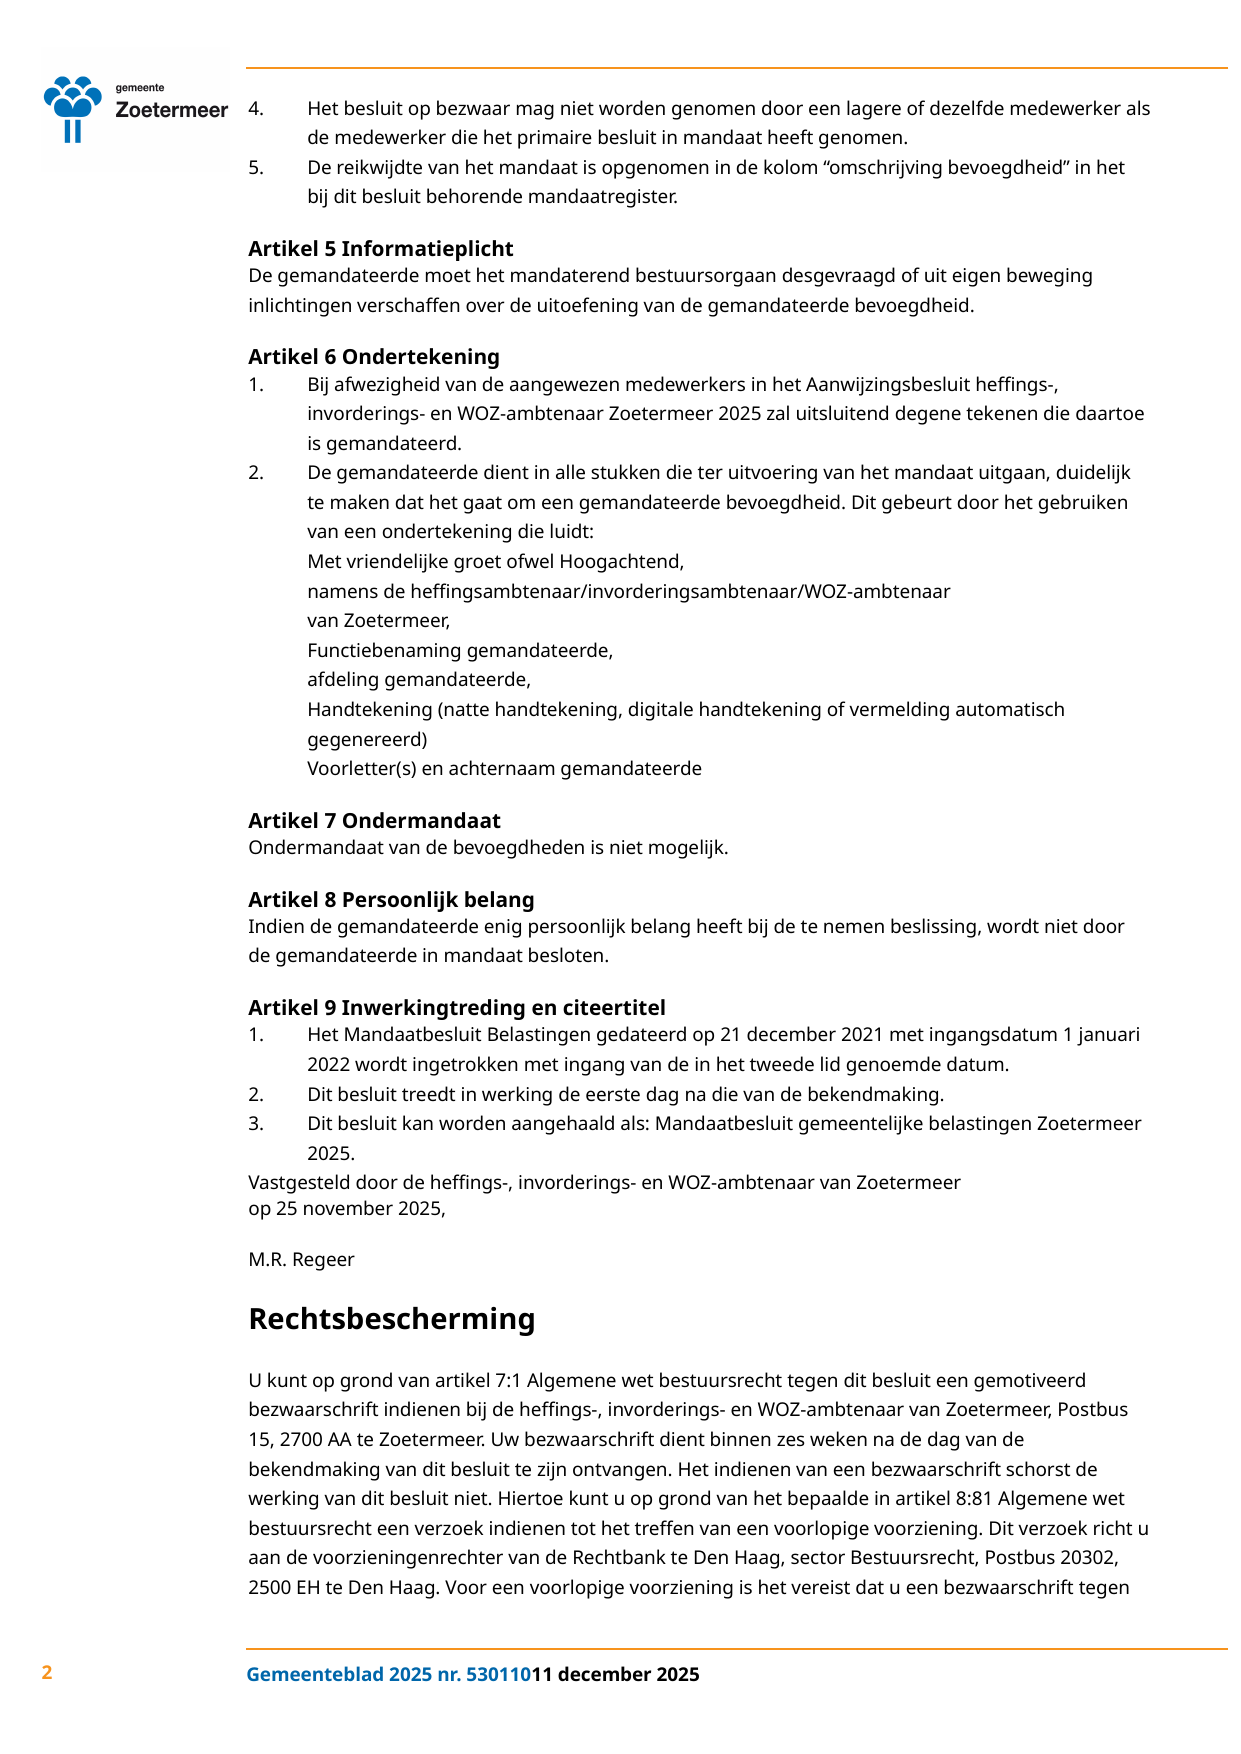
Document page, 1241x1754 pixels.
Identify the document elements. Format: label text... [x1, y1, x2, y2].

list De gemandateerde dient in alle stukken die ter uitvoering van het mandaat uitgaan, duidelijk te maken dat het gaat om een gemandateerde bevoegdheid. Dit gebeurt door het gebruiken van een ondertekening die luidt: [248, 459, 1152, 544]
text op 25 november 2025, [248, 1195, 1152, 1221]
list Dit besluit kan worden aangehaald als: Mandaatbesluit gemeentelijke belastingen Zoetermeer 2025. [248, 1110, 1152, 1166]
list De reikwijdte van het mandaat is opgenomen in de kolom “omschrijving bevoegdheid” in het bij dit besluit behorende mandaatregister. [248, 154, 1152, 209]
list Handtekening (natte handtekening, digitale handtekening of vermelding automatisch [248, 696, 1152, 722]
text Artikel 8 Persoonlijk belang [248, 885, 1152, 913]
list gegenereerd) [248, 726, 1152, 752]
list Met vriendelijke groet ofwel Hoogachtend, [248, 548, 1152, 574]
text Ondermandaat van de bevoegdheden is niet mogelijk. [248, 834, 1152, 860]
picture [41, 47, 231, 172]
text Artikel 5 Informatieplicht [248, 234, 1152, 262]
list Het besluit op bezwaar mag niet worden genomen door een lagere of dezelfde medewerker als de medewerker die het primaire besluit in mandaat heeft genomen. [248, 95, 1152, 150]
text Artikel 6 Ondertekening [248, 342, 1152, 371]
text Indien de gemandateerde enig persoonlijk belang heeft bij de te nemen beslissing, wordt niet door de gemandateerde in mandaat besloten. [248, 913, 1152, 968]
list Dit besluit treedt in werking de eerste dag na die van de bekendmaking. [248, 1081, 1152, 1106]
text Vastgesteld door de heffings-, invorderings- en WOZ-ambtenaar van Zoetermeer [248, 1169, 1152, 1195]
text De gemandateerde moet het mandaterend bestuursorgaan desgevraagd of uit eigen beweging inlichtingen verschaffen over de uitoefening van de gemandateerde bevoegdheid. [248, 262, 1152, 318]
list afdeling gemandateerde, [248, 667, 1152, 692]
list Functiebenaming gemandateerde, [248, 637, 1152, 663]
text M.R. Regeer [248, 1247, 1152, 1272]
text Artikel 7 Ondermandaat [248, 806, 1152, 834]
list Voorletter(s) en achternaam gemandateerde [248, 755, 1152, 781]
text Rechtsbescherming [248, 1298, 1152, 1338]
list van Zoetermeer, [248, 607, 1152, 633]
list Bij afwezigheid van de aangewezen medewerkers in het Aanwijzingsbesluit heffings-, invorderings- en WOZ-ambtenaar Zoetermeer 2025 zal uitsluitend degene tekenen die daartoe is gemandateerd. [248, 371, 1152, 456]
list Het Mandaatbesluit Belastingen gedateerd op 21 december 2021 met ingangsdatum 1 januari 2022 wordt ingetrokken met ingang van de in het tweede lid genoemde datum. [248, 1022, 1152, 1077]
text U kunt op grond van artikel 7:1 Algemene wet bestuursrecht tegen dit besluit een gemotiveerd bezwaarschrift indienen bij de heffings-, invorderings- en WOZ-ambtenaar van Zoetermeer, Postbus 15, 2700 AA te Zoetermeer. Uw bezwaarschrift dient binnen zes weken na de dag van de bekendmaking van dit besluit te zijn ontvangen. Het indienen van een bezwaarschrift schorst de werking van dit besluit niet. Hiertoe kunt u op grond van het bepaalde in artikel 8:81 Algemene wet bestuursrecht een verzoek indienen tot het treffen van een voorlopige voorziening. Dit verzoek richt u aan de voorzieningenrechter van de Rechtbank te Den Haag, sector Bestuursrecht, Postbus 20302, 2500 EH te Den Haag. Voor een voorlopige voorziening is het vereist dat u een bezwaarschrift tegen [248, 1367, 1152, 1600]
text Artikel 9 Inwerkingtreding en citeertitel [248, 993, 1152, 1022]
list namens de heffingsambtenaar/invorderingsambtenaar/WOZ-ambtenaar [248, 578, 1152, 604]
